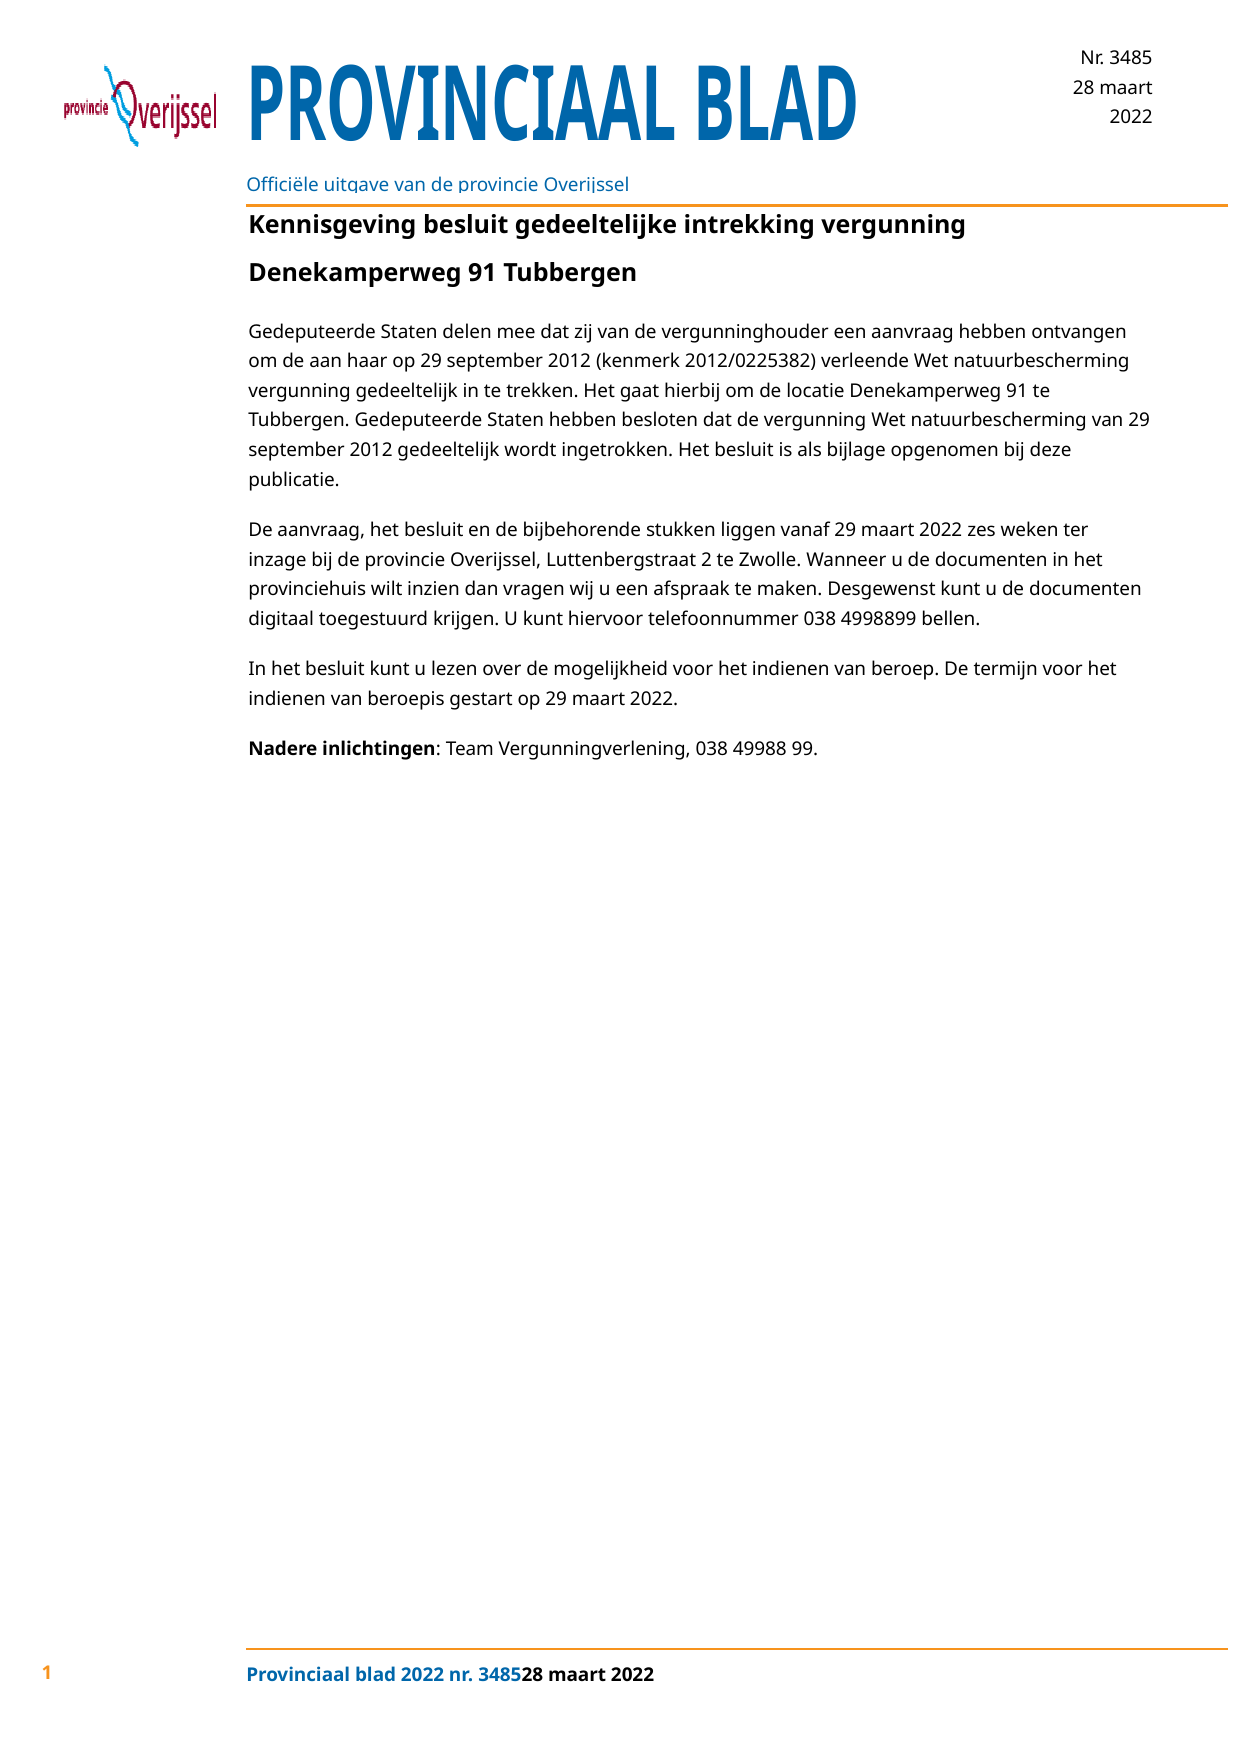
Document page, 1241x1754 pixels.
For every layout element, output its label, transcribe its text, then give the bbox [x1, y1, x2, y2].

text In het besluit kunt u lezen over de mogelijkheid voor het indienen van beroep. De termijn voor het indienen van beroepis gestart op 29 maart 2022. [248, 655, 1152, 711]
text Nadere inlichtingen: Team Vergunningverlening, 038 49988 99. [248, 735, 1152, 761]
text Gedeputeerde Staten delen mee dat zij van de vergunninghouder een aanvraag hebben ontvangen om de aan haar op 29 september 2012 (kenmerk 2012/0225382) verleende Wet natuurbescherming vergunning gedeeltelijk in te trekken. Het gaat hierbij om de locatie Denekamperweg 91 te Tubbergen. Gedeputeerde Staten hebben besloten dat de vergunning Wet natuurbescherming van 29 september 2012 gedeeltelijk wordt ingetrokken. Het besluit is als bijlage opgenomen bij deze publicatie. [248, 318, 1152, 492]
picture [41, 47, 231, 172]
text De aanvraag, het besluit en de bijbehorende stukken liggen vanaf 29 maart 2022 zes weken ter inzage bij de provincie Overijssel, Luttenbergstraat 2 te Zwolle. Wanneer u de documenten in het provinciehuis wilt inzien dan vragen wij u een afspraak te maken. Desgewenst kunt u de documenten digitaal toegestuurd krijgen. U kunt hiervoor telefoonnummer 038 4998899 bellen. [248, 516, 1152, 631]
text Kennisgeving besluit gedeeltelijke intrekking vergunning Denekamperweg 91 Tubbergen [248, 207, 1152, 288]
